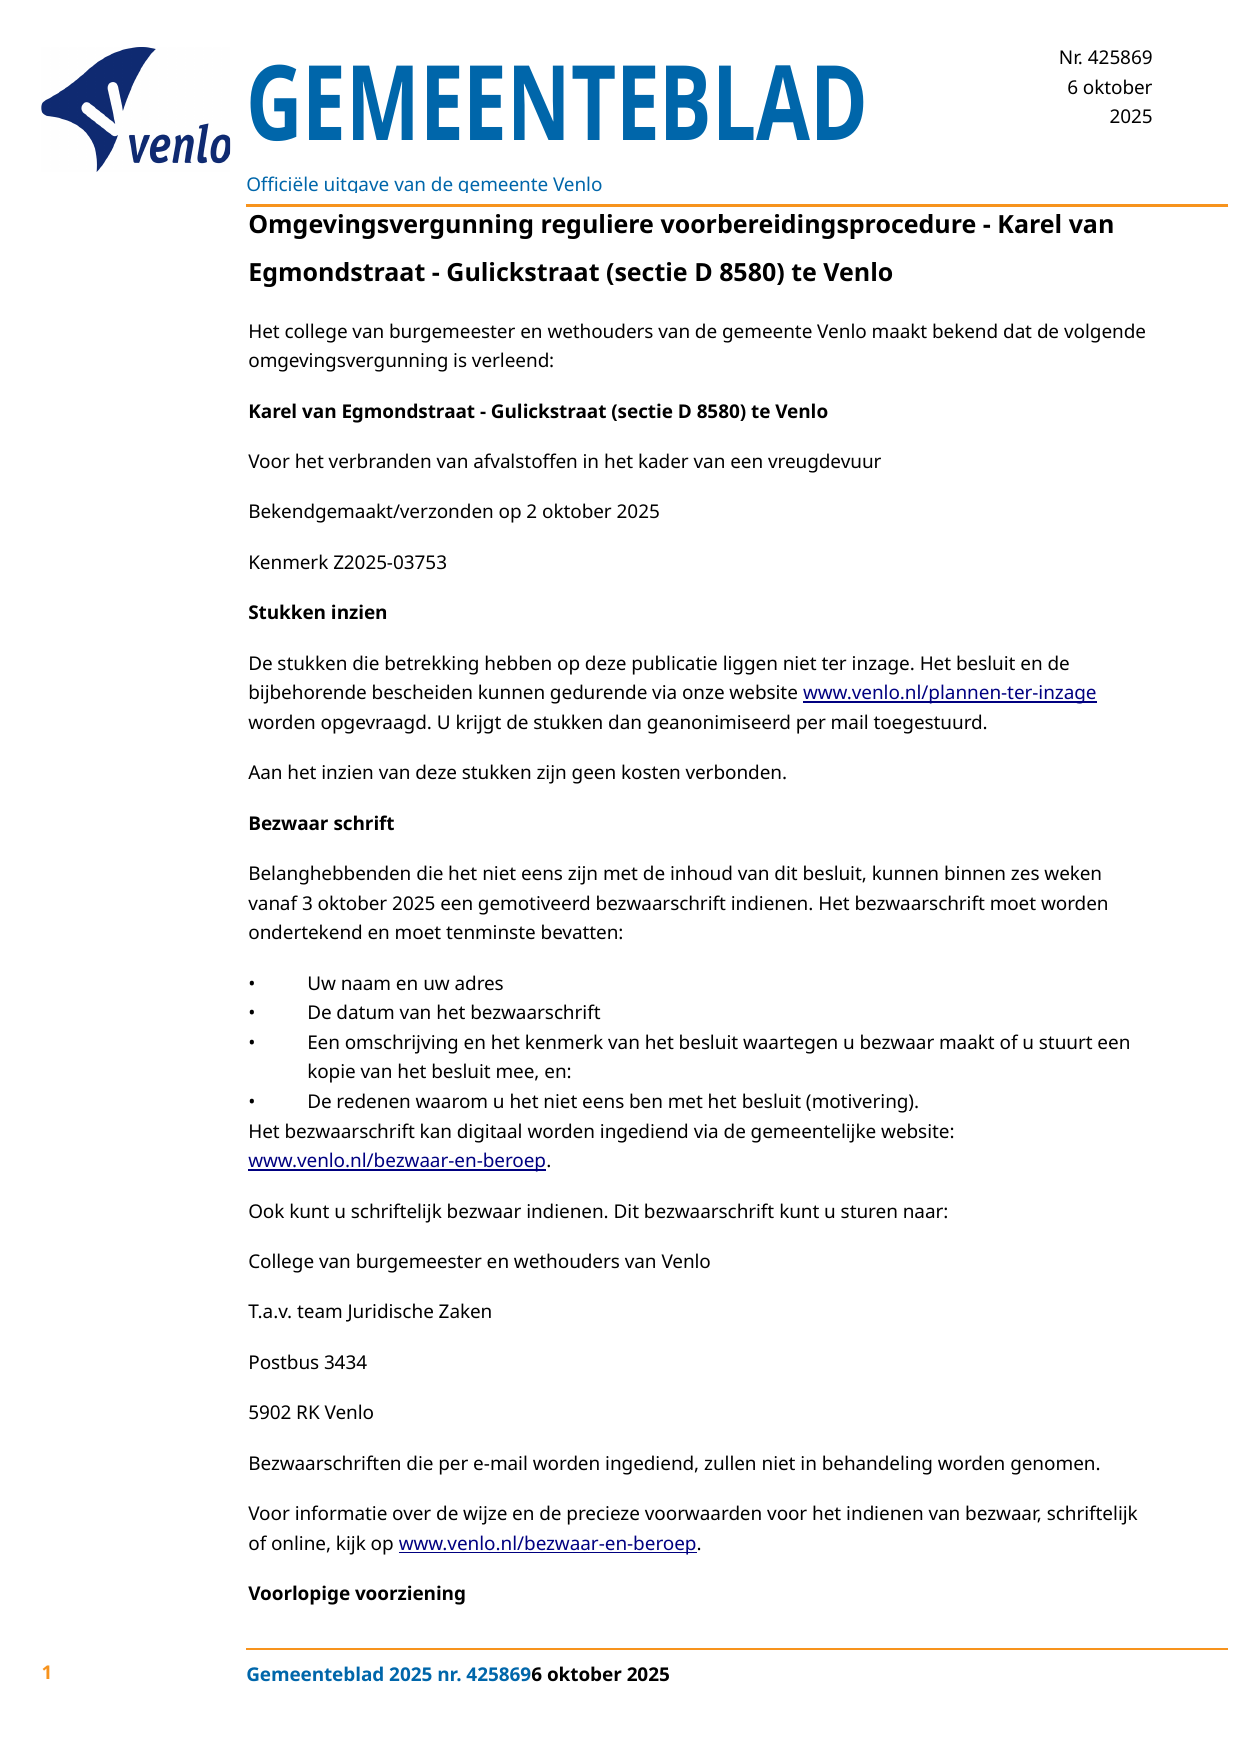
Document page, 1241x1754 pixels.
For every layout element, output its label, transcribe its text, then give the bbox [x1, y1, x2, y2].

text Postbus 3434 [248, 1349, 1152, 1375]
text Aan het inzien van deze stukken zijn geen kosten verbonden. [248, 759, 1152, 785]
text Bekendgemaakt/verzonden op 2 oktober 2025 [248, 499, 1152, 524]
text Het college van burgemeester en wethouders van de gemeente Venlo maakt bekend dat de volgende omgevingsvergunning is verleend: [248, 318, 1152, 373]
text Omgevingsvergunning reguliere voorbereidingsprocedure - Karel van Egmondstraat - Gulickstraat (sectie D 8580) te Venlo [248, 207, 1152, 288]
list De datum van het bezwaarschrift [248, 999, 1152, 1025]
text Belanghebbenden die het niet eens zijn met de inhoud van dit besluit, kunnen binnen zes weken vanaf 3 oktober 2025 een gemotiveerd bezwaarschrift indienen. Het bezwaarschrift moet worden ondertekend en moet tenminste bevatten: [248, 860, 1152, 945]
text Karel van Egmondstraat - Gulickstraat (sectie D 8580) te Venlo [248, 398, 1152, 424]
text 5902 RK Venlo [248, 1399, 1152, 1425]
text Het bezwaarschrift kan digitaal worden ingediend via de gemeentelijke website: www.venlo.nl/bezwaar-en-beroep. [248, 1118, 1152, 1173]
picture [41, 47, 231, 172]
text Bezwaar schrift [248, 810, 1152, 836]
text Voor het verbranden van afvalstoffen in het kader van een vreugdevuur [248, 448, 1152, 474]
text College van burgemeester en wethouders van Venlo [248, 1248, 1152, 1274]
list Een omschrijving en het kenmerk van het besluit waartegen u bezwaar maakt of u stuurt een kopie van het besluit mee, en: [248, 1029, 1152, 1084]
text T.a.v. team Juridische Zaken [248, 1299, 1152, 1324]
list De redenen waarom u het niet eens ben met het besluit (motivering). [248, 1088, 1152, 1114]
text De stukken die betrekking hebben op deze publicatie liggen niet ter inzage. Het besluit en de bijbehorende bescheiden kunnen gedurende via onze website www.venlo.nl/plannen-ter-inzage worden opgevraagd. U krijgt de stukken dan geanonimiseerd per mail toegestuurd. [248, 650, 1152, 735]
text Bezwaarschriften die per e-mail worden ingediend, zullen niet in behandeling worden genomen. [248, 1450, 1152, 1476]
text Kenmerk Z2025-03753 [248, 549, 1152, 575]
text Ook kunt u schriftelijk bezwaar indienen. Dit bezwaarschrift kunt u sturen naar: [248, 1198, 1152, 1224]
text Voorlopige voorziening [248, 1580, 1152, 1606]
text Voor informatie over de wijze en de precieze voorwaarden voor het indienen van bezwaar, schriftelijk of online, kijk op www.venlo.nl/bezwaar-en-beroep. [248, 1500, 1152, 1556]
list Uw naam en uw adres [248, 970, 1152, 996]
text Stukken inzien [248, 599, 1152, 625]
